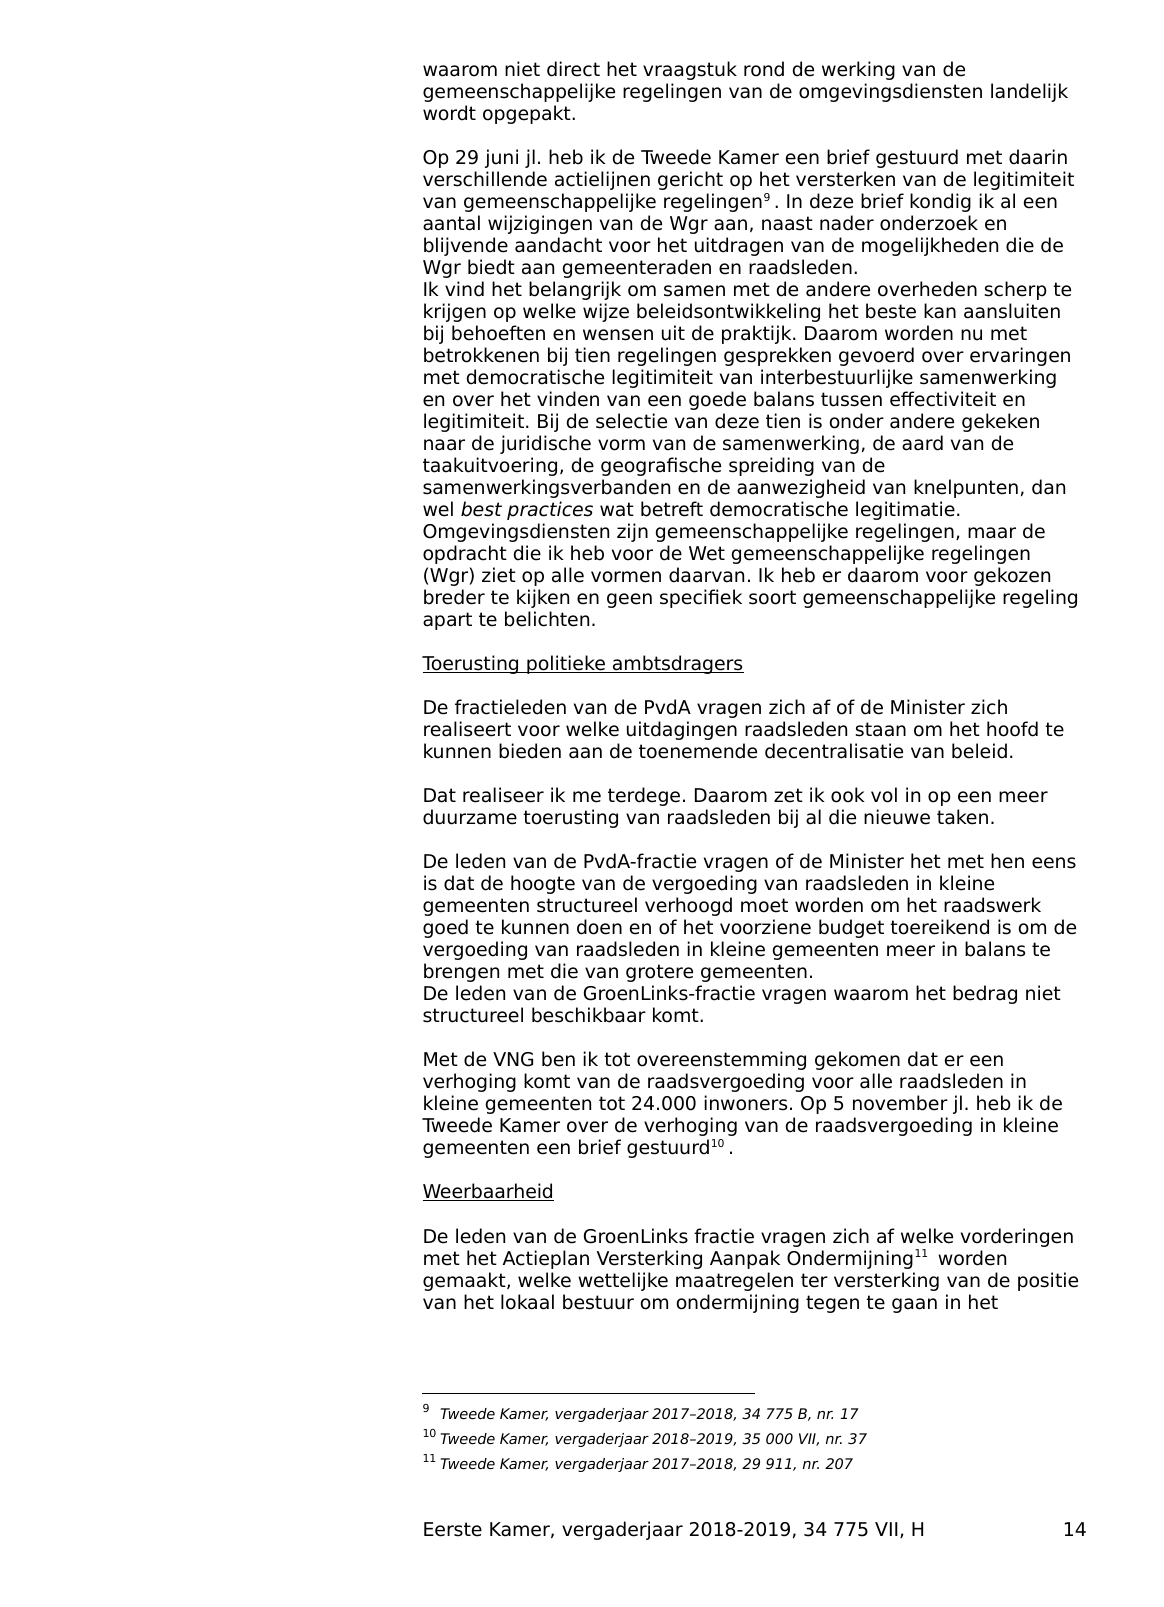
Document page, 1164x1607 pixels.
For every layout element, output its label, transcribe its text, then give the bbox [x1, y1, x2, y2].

text De leden van de PvdA-fractie vragen of de Minister het met hen eens is dat de hoogte van de vergoeding van raadsleden in kleine gemeenten structureel verhoogd moet worden om het raadswerk goed te kunnen doen en of het voorziene budget toereikend is om de vergoeding van raadsleden in kleine gemeenten meer in balans te brengen met die van grotere gemeenten. [422, 851, 1087, 983]
text Tweede Kamer, vergaderjaar 2018–2019, 35 000 VII, nr. 37 [422, 1427, 1087, 1449]
text Dat realiseer ik me terdege. Daarom zet ik ook vol in op een meer duurzame toerusting van raadsleden bij al die nieuwe taken. [422, 785, 1087, 829]
text Met de VNG ben ik tot overeenstemming gekomen dat er een verhoging komt van de raadsvergoeding voor alle raadsleden in kleine gemeenten tot 24.000 inwoners. Op 5 november jl. heb ik de Tweede Kamer over de verhoging van de raadsvergoeding in kleine gemeenten een brief gestuurd. [422, 1049, 1087, 1159]
text De fractieleden van de PvdA vragen zich af of de Minister zich realiseert voor welke uitdagingen raadsleden staan om het hoofd te kunnen bieden aan de toenemende decentralisatie van beleid. [422, 697, 1087, 763]
text De leden van de GroenLinks-fractie vragen waarom het bedrag niet structureel beschikbaar komt. [422, 983, 1087, 1027]
text waarom niet direct het vraagstuk rond de werking van de gemeenschappelijke regelingen van de omgevingsdiensten landelijk wordt opgepakt. [422, 59, 1087, 125]
subtitle Weerbaarheid [422, 1181, 1087, 1203]
text Ik vind het belangrijk om samen met de andere overheden scherp te krijgen op welke wijze beleidsontwikkeling het beste kan aansluiten bij behoeften en wensen uit de praktijk. Daarom worden nu met betrokkenen bij tien regelingen gesprekken gevoerd over ervaringen met democratische legitimiteit van interbestuurlijke samenwerking en over het vinden van een goede balans tussen effectiviteit en legitimiteit. Bij de selectie van deze tien is onder andere gekeken naar de juridische vorm van de samenwerking, de aard van de taakuitvoering, de geografische spreiding van de samenwerkingsverbanden en de aanwezigheid van knelpunten, dan wel best practices wat betreft democratische legitimatie. [422, 279, 1087, 521]
subtitle Toerusting politieke ambtsdragers [422, 653, 1087, 675]
text Tweede Kamer, vergaderjaar 2017–2018, 34 775 B, nr. 17 [422, 1402, 1087, 1424]
text Tweede Kamer, vergaderjaar 2017–2018, 29 911, nr. 207 [422, 1452, 1087, 1474]
text Omgevingsdiensten zijn gemeenschappelijke regelingen, maar de opdracht die ik heb voor de Wet gemeenschappelijke regelingen (Wgr) ziet op alle vormen daarvan. Ik heb er daarom voor gekozen breder te kijken en geen specifiek soort gemeenschappelijke regeling apart te belichten. [422, 521, 1087, 631]
text De leden van de GroenLinks fractie vragen zich af welke vorderingen met het Actieplan Versterking Aanpak Ondermijning worden gemaakt, welke wettelijke maatregelen ter versterking van de positie van het lokaal bestuur om ondermijning tegen te gaan in het [422, 1226, 1087, 1313]
text Op 29 juni jl. heb ik de Tweede Kamer een brief gestuurd met daarin verschillende actielijnen gericht op het versterken van de legitimiteit van gemeenschappelijke regelingen. In deze brief kondig ik al een aantal wijzigingen van de Wgr aan, naast nader onderzoek en blijvende aandacht voor het uitdragen van de mogelijkheden die de Wgr biedt aan gemeenteraden en raadsleden. [422, 147, 1087, 279]
